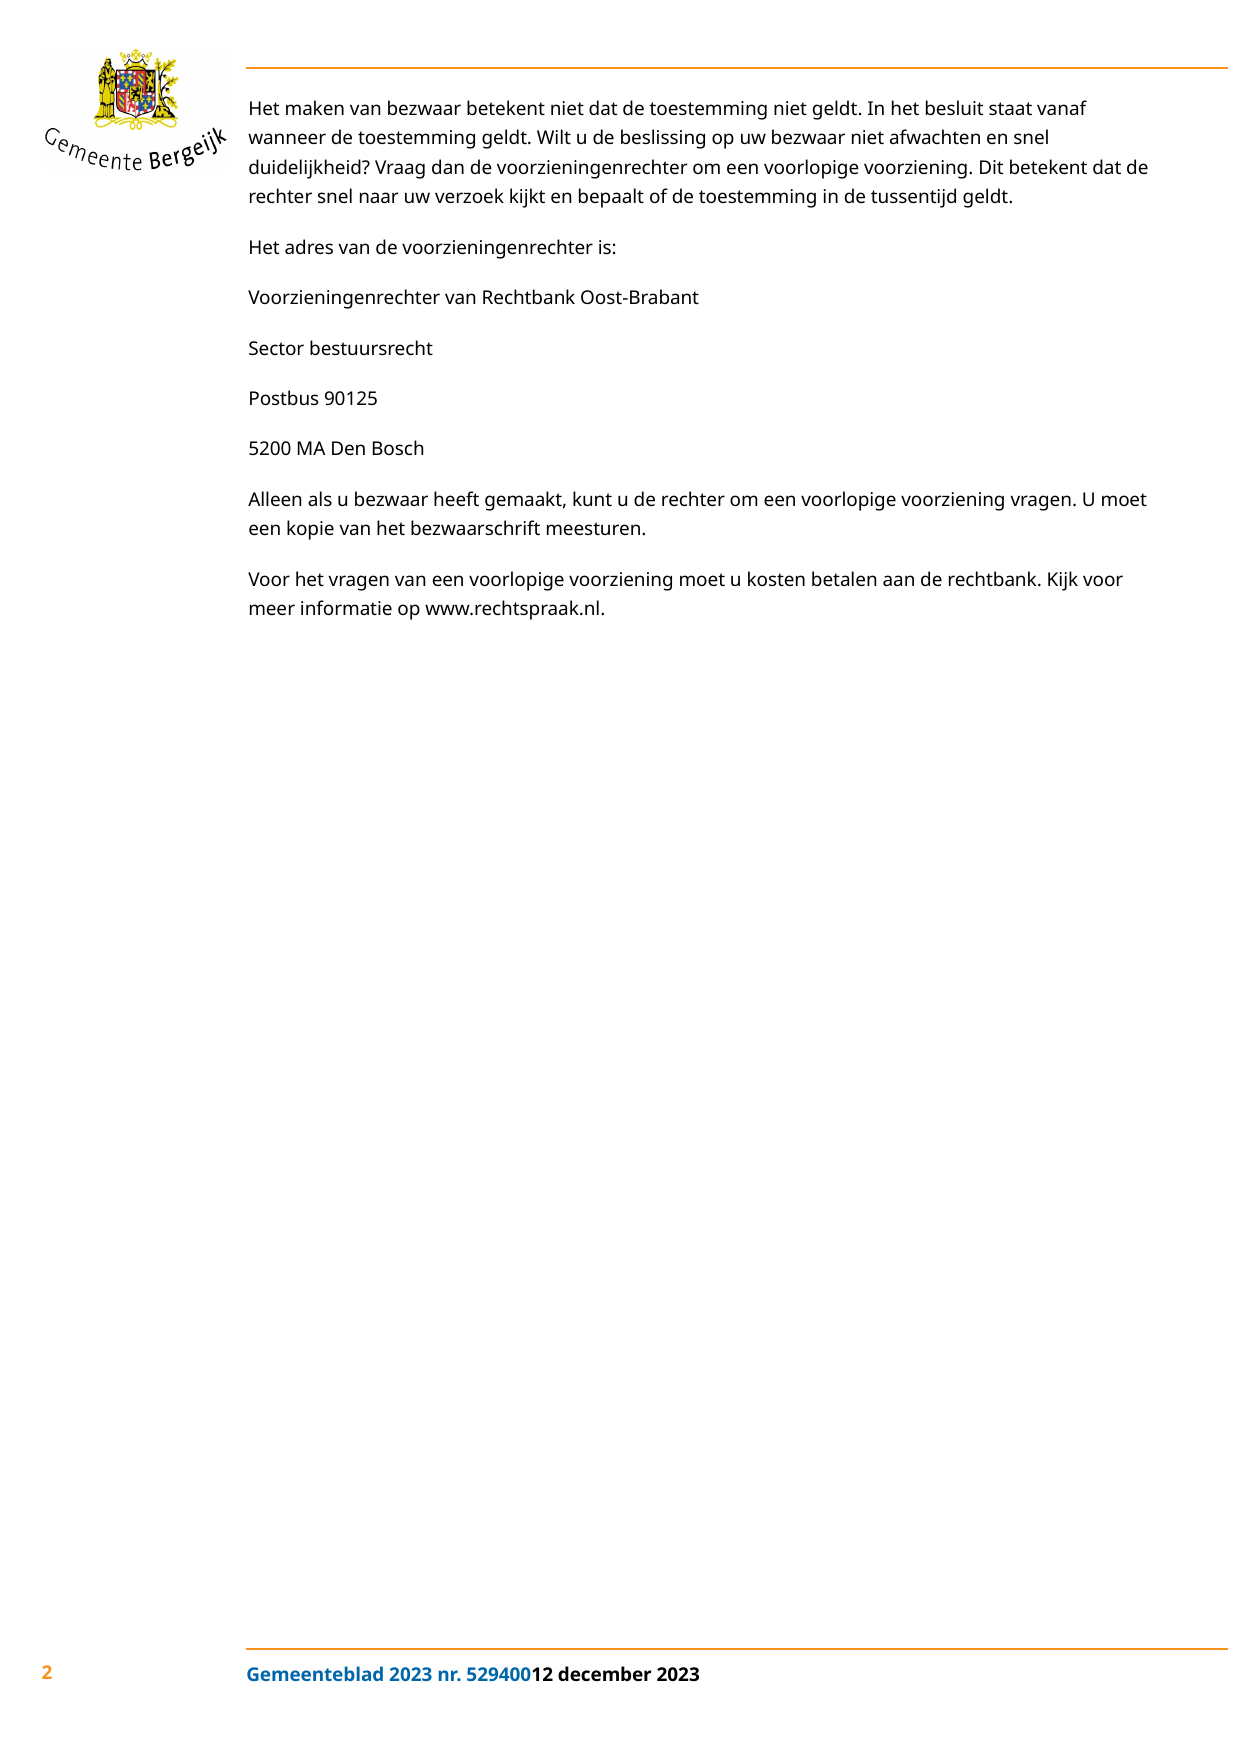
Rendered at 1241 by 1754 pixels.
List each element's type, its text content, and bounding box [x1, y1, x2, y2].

text Voorzieningenrechter van Rechtbank Oost-Brabant [248, 284, 1152, 310]
text Postbus 90125 [248, 385, 1152, 411]
text 5200 MA Den Bosch [248, 436, 1152, 461]
text Voor het vragen van een voorlopige voorziening moet u kosten betalen aan de rechtbank. Kijk voor meer informatie op www.rechtspraak.nl. [248, 566, 1152, 621]
picture [41, 47, 231, 172]
text Sector bestuursrecht [248, 335, 1152, 361]
text Het maken van bezwaar betekent niet dat de toestemming niet geldt. In het besluit staat vanaf wanneer de toestemming geldt. Wilt u de beslissing op uw bezwaar niet afwachten en snel duidelijkheid? Vraag dan de voorzieningenrechter om een voorlopige voorziening. Dit betekent dat de rechter snel naar uw verzoek kijkt en bepaalt of de toestemming in de tussentijd geldt. [248, 95, 1152, 209]
text Alleen als u bezwaar heeft gemaakt, kunt u de rechter om een voorlopige voorziening vragen. U moet een kopie van het bezwaarschrift meesturen. [248, 486, 1152, 541]
text Het adres van de voorzieningenrechter is: [248, 234, 1152, 260]
